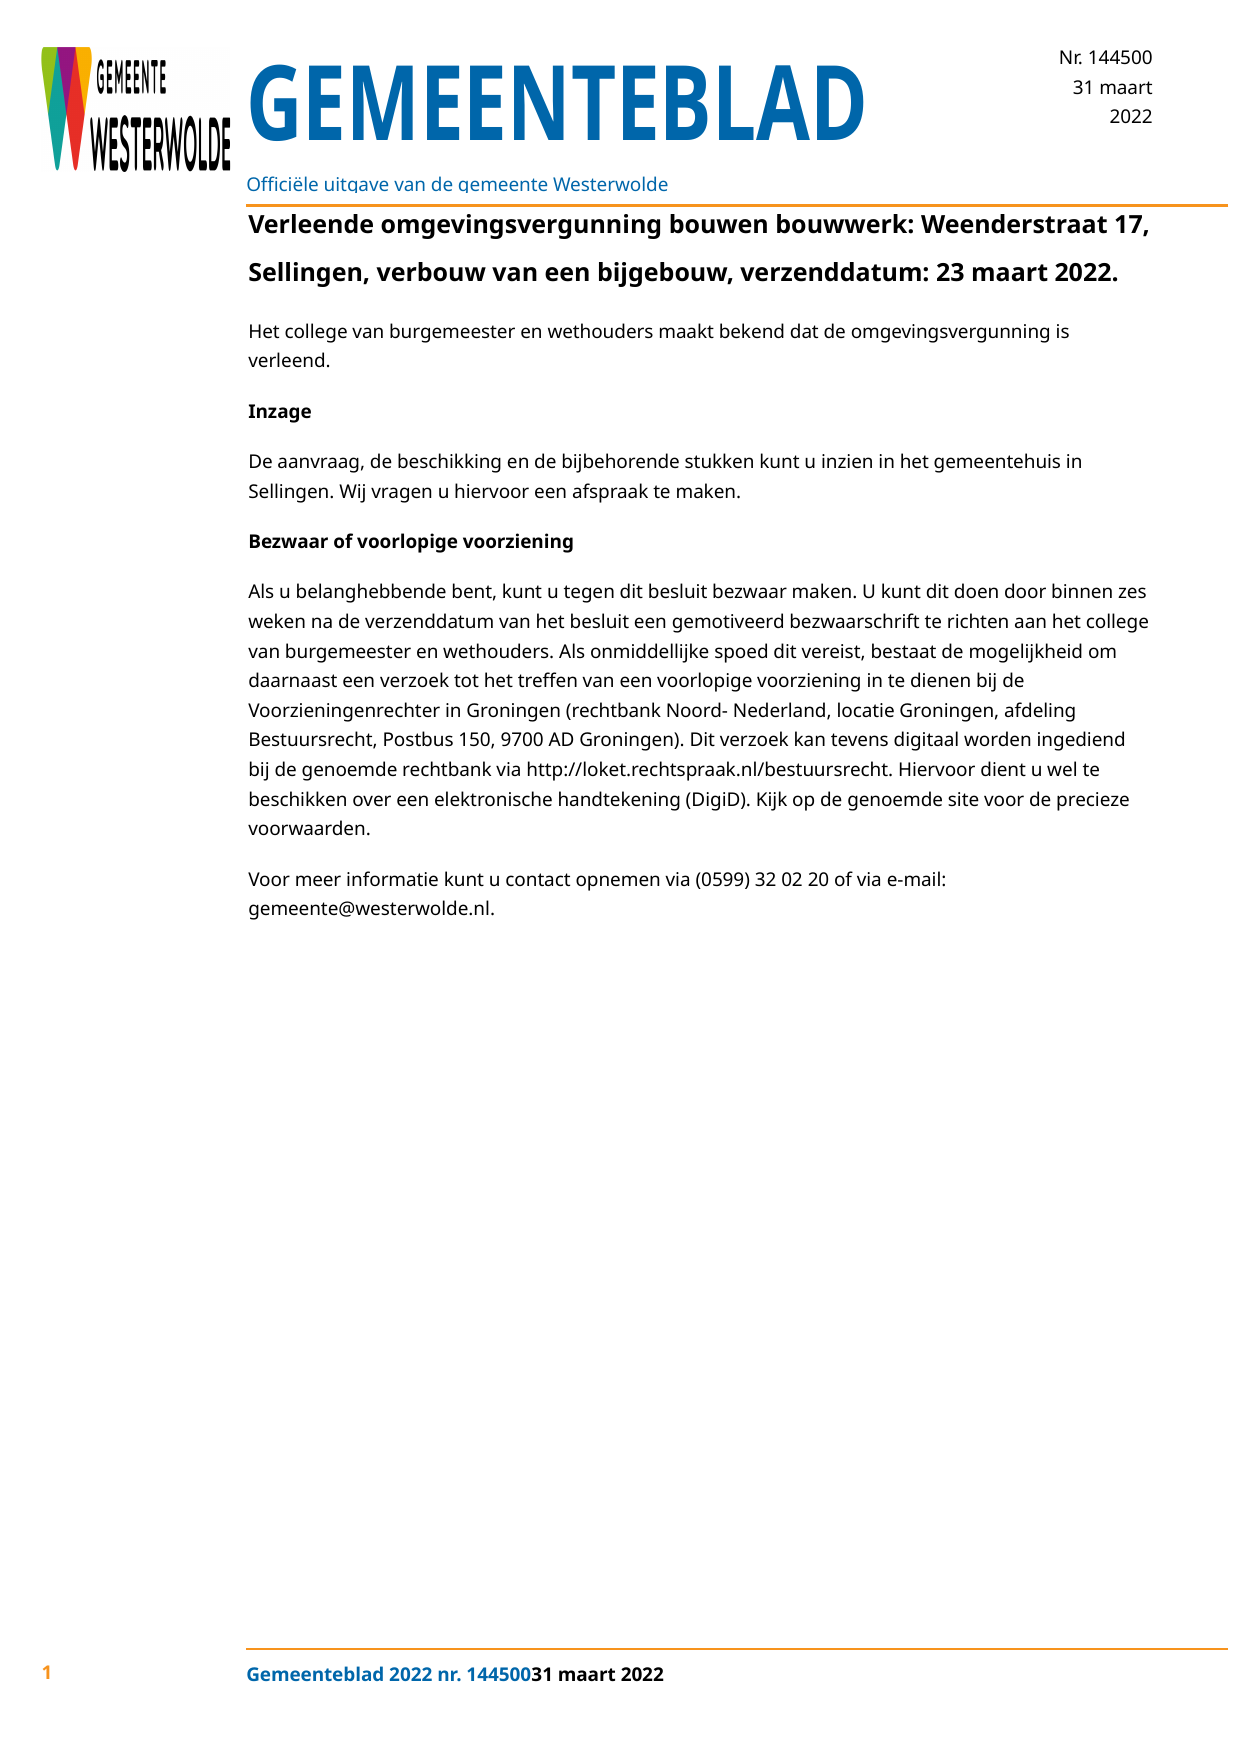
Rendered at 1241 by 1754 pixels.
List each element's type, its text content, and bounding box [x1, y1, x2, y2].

text Voor meer informatie kunt u contact opnemen via (0599) 32 02 20 of via e-mail: gemeente@westerwolde.nl. [248, 866, 1152, 921]
text Inzage [248, 398, 1152, 424]
text Als u belanghebbende bent, kunt u tegen dit besluit bezwaar maken. U kunt dit doen door binnen zes weken na de verzenddatum van het besluit een gemotiveerd bezwaarschrift te richten aan het college van burgemeester en wethouders. Als onmiddellijke spoed dit vereist, bestaat de mogelijkheid om daarnaast een verzoek tot het treffen van een voorlopige voorziening in te dienen bij de Voorzieningenrechter in Groningen (rechtbank Noord- Nederland, locatie Groningen, afdeling Bestuursrecht, Postbus 150, 9700 AD Groningen). Dit verzoek kan tevens digitaal worden ingediend bij de genoemde rechtbank via http://loket.rechtspraak.nl/bestuursrecht. Hiervoor dient u wel te beschikken over een elektronische handtekening (DigiD). Kijk op de genoemde site voor de precieze voorwaarden. [248, 579, 1152, 841]
text De aanvraag, de beschikking en de bijbehorende stukken kunt u inzien in het gemeentehuis in Sellingen. Wij vragen u hiervoor een afspraak te maken. [248, 448, 1152, 504]
text Bezwaar of voorlopige voorziening [248, 528, 1152, 554]
picture [41, 47, 231, 172]
text Het college van burgemeester en wethouders maakt bekend dat de omgevingsvergunning is verleend. [248, 318, 1152, 373]
text Verleende omgevingsvergunning bouwen bouwwerk: Weenderstraat 17, Sellingen, verbouw van een bijgebouw, verzenddatum: 23 maart 2022. [248, 207, 1152, 288]
